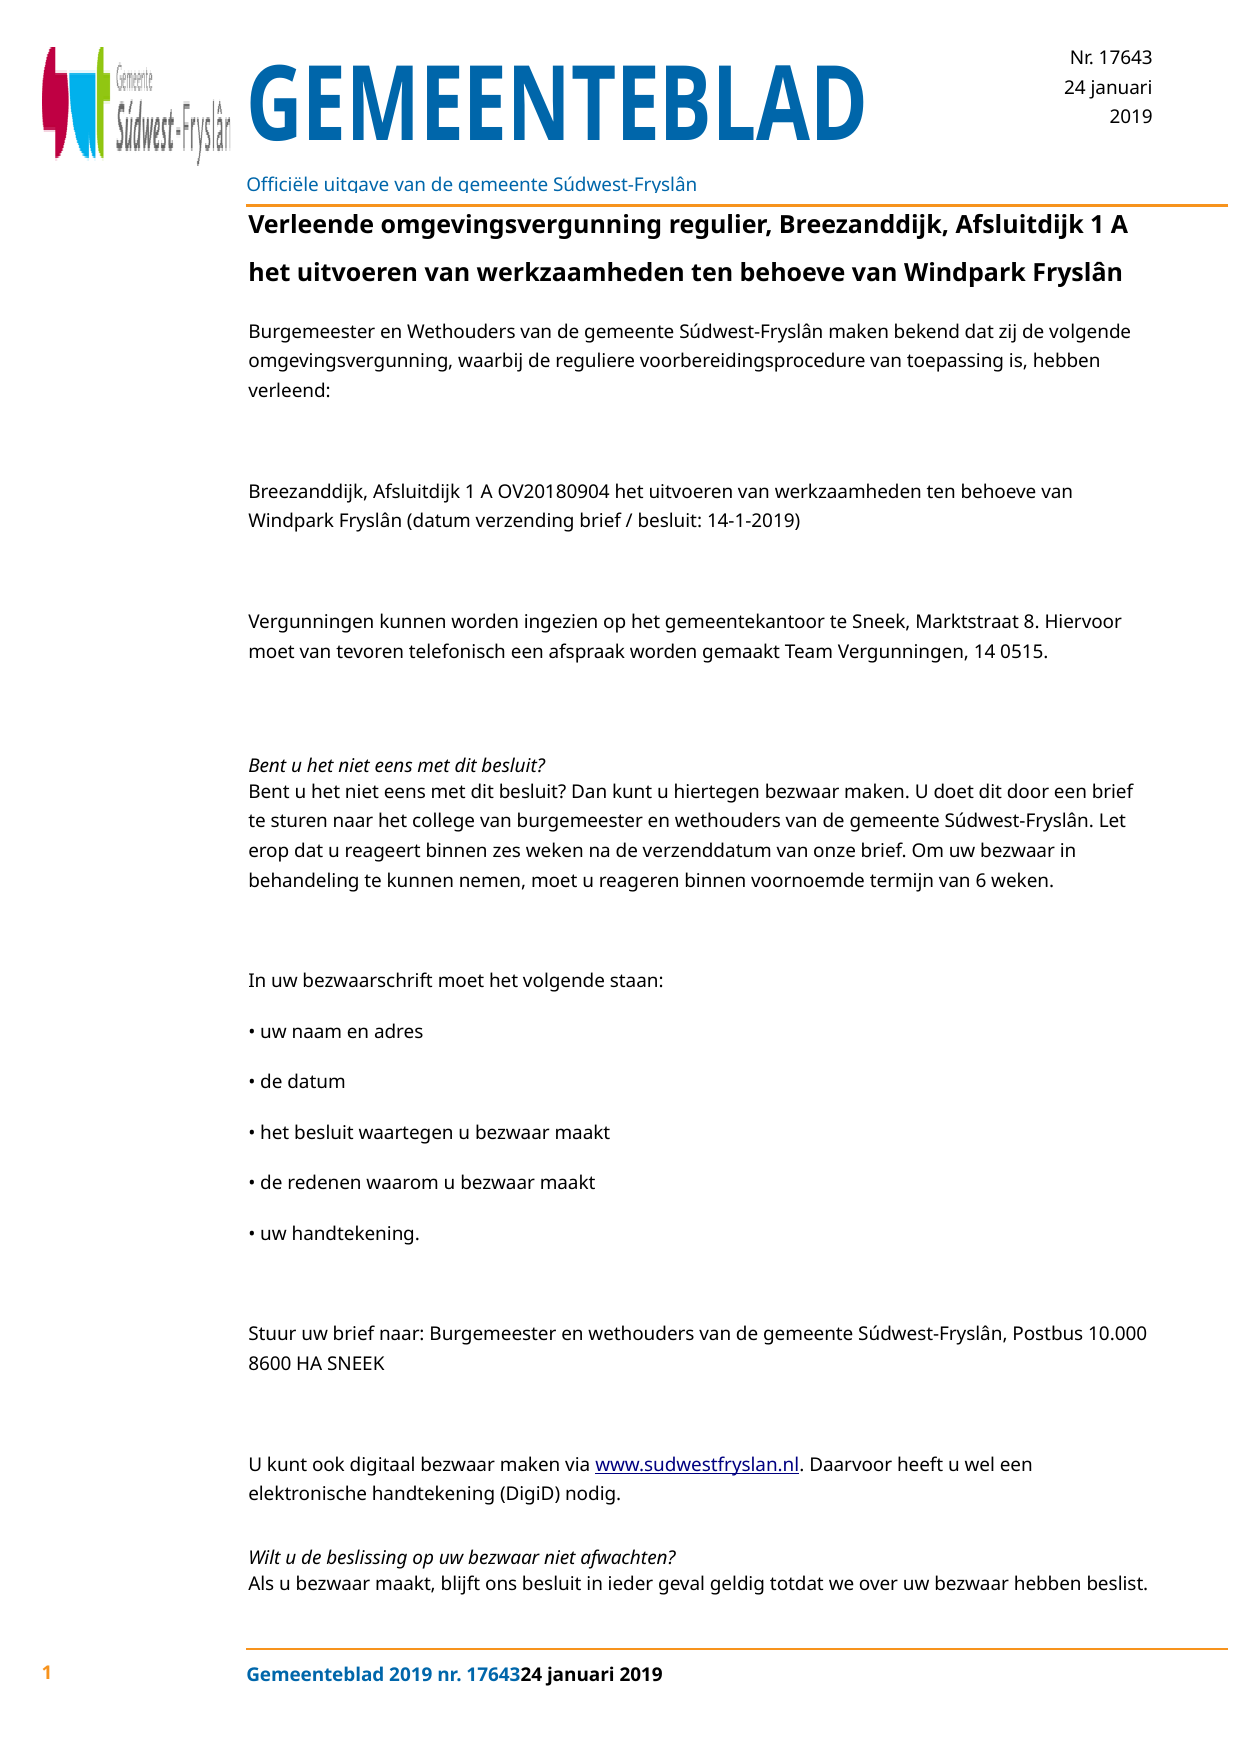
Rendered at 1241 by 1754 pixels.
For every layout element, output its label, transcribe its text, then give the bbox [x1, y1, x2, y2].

text • de redenen waarom u bezwaar maakt [248, 1169, 1152, 1195]
text In uw bezwaarschrift moet het volgende staan: [248, 968, 1152, 993]
text U kunt ook digitaal bezwaar maken via www.sudwestfryslan.nl. Daarvoor heeft u wel een elektronische handtekening (DigiD) nodig. [248, 1451, 1152, 1506]
text • de datum [248, 1068, 1152, 1094]
text Stuur uw brief naar: Burgemeester en wethouders van de gemeente Súdwest-Fryslân, Postbus 10.000 8600 HA SNEEK [248, 1321, 1152, 1376]
text Vergunningen kunnen worden ingezien op het gemeentekantoor te Sneek, Marktstraat 8. Hiervoor moet van tevoren telefonisch een afspraak worden gemaakt Team Vergunningen, 14 0515. [248, 608, 1152, 664]
text Wilt u de beslissing op uw bezwaar niet afwachten? [248, 1544, 1152, 1570]
text • uw naam en adres [248, 1018, 1152, 1044]
text Bent u het niet eens met dit besluit? [248, 752, 1152, 778]
text Bent u het niet eens met dit besluit? Dan kunt u hiertegen bezwaar maken. U doet dit door een brief te sturen naar het college van burgemeester en wethouders van de gemeente Súdwest-Fryslân. Let erop dat u reageert binnen zes weken na de verzenddatum van onze brief. Om uw bezwaar in behandeling te kunnen nemen, moet u reageren binnen voornoemde termijn van 6 weken. [248, 778, 1152, 892]
text Verleende omgevingsvergunning regulier, Breezanddijk, Afsluitdijk 1 A het uitvoeren van werkzaamheden ten behoeve van Windpark Fryslân [248, 207, 1152, 288]
text • het besluit waartegen u bezwaar maakt [248, 1119, 1152, 1144]
picture [41, 47, 231, 172]
text • uw handtekening. [248, 1220, 1152, 1245]
text Breezanddijk, Afsluitdijk 1 A OV20180904 het uitvoeren van werkzaamheden ten behoeve van Windpark Fryslân (datum verzending brief / besluit: 14-1-2019) [248, 478, 1152, 533]
text Als u bezwaar maakt, blijft ons besluit in ieder geval geldig totdat we over uw bezwaar hebben beslist. [248, 1570, 1152, 1596]
text Burgemeester en Wethouders van de gemeente Súdwest-Fryslân maken bekend dat zij de volgende omgevingsvergunning, waarbij de reguliere voorbereidingsprocedure van toepassing is, hebben verleend: [248, 318, 1152, 403]
